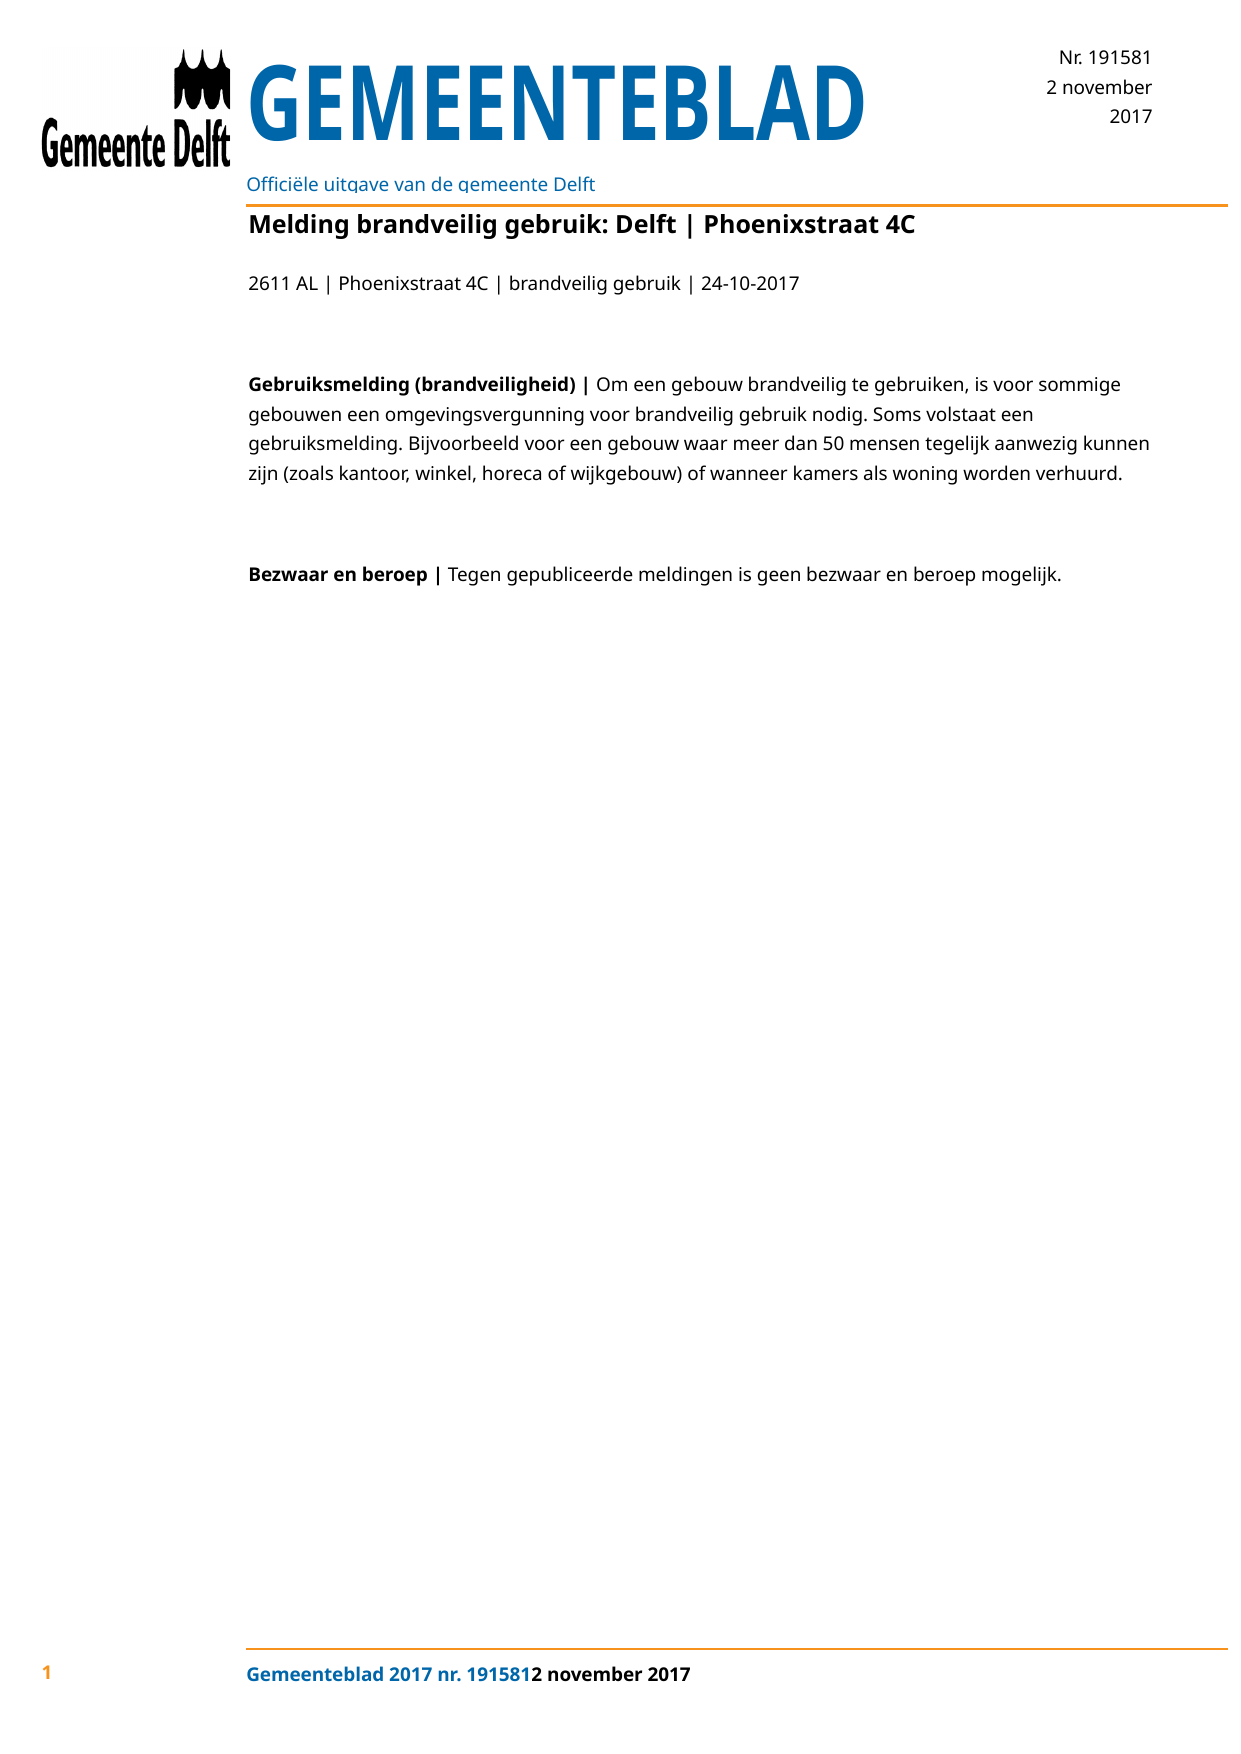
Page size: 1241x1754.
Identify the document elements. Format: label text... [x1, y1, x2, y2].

text 2611 AL | Phoenixstraat 4C | brandveilig gebruik | 24-10-2017 [248, 270, 1152, 296]
text Bezwaar en beroep | Tegen gepubliceerde meldingen is geen bezwaar en beroep mogelijk. [248, 561, 1152, 586]
text Gebruiksmelding (brandveiligheid) | Om een gebouw brandveilig te gebruiken, is voor sommige gebouwen een omgevingsvergunning voor brandveilig gebruik nodig. Soms volstaat een gebruiksmelding. Bijvoorbeeld voor een gebouw waar meer dan 50 mensen tegelijk aanwezig kunnen zijn (zoals kantoor, winkel, horeca of wijkgebouw) of wanneer kamers als woning worden verhuurd. [248, 371, 1152, 486]
text Melding brandveilig gebruik: Delft | Phoenixstraat 4C [248, 207, 1152, 241]
picture [41, 47, 231, 172]
